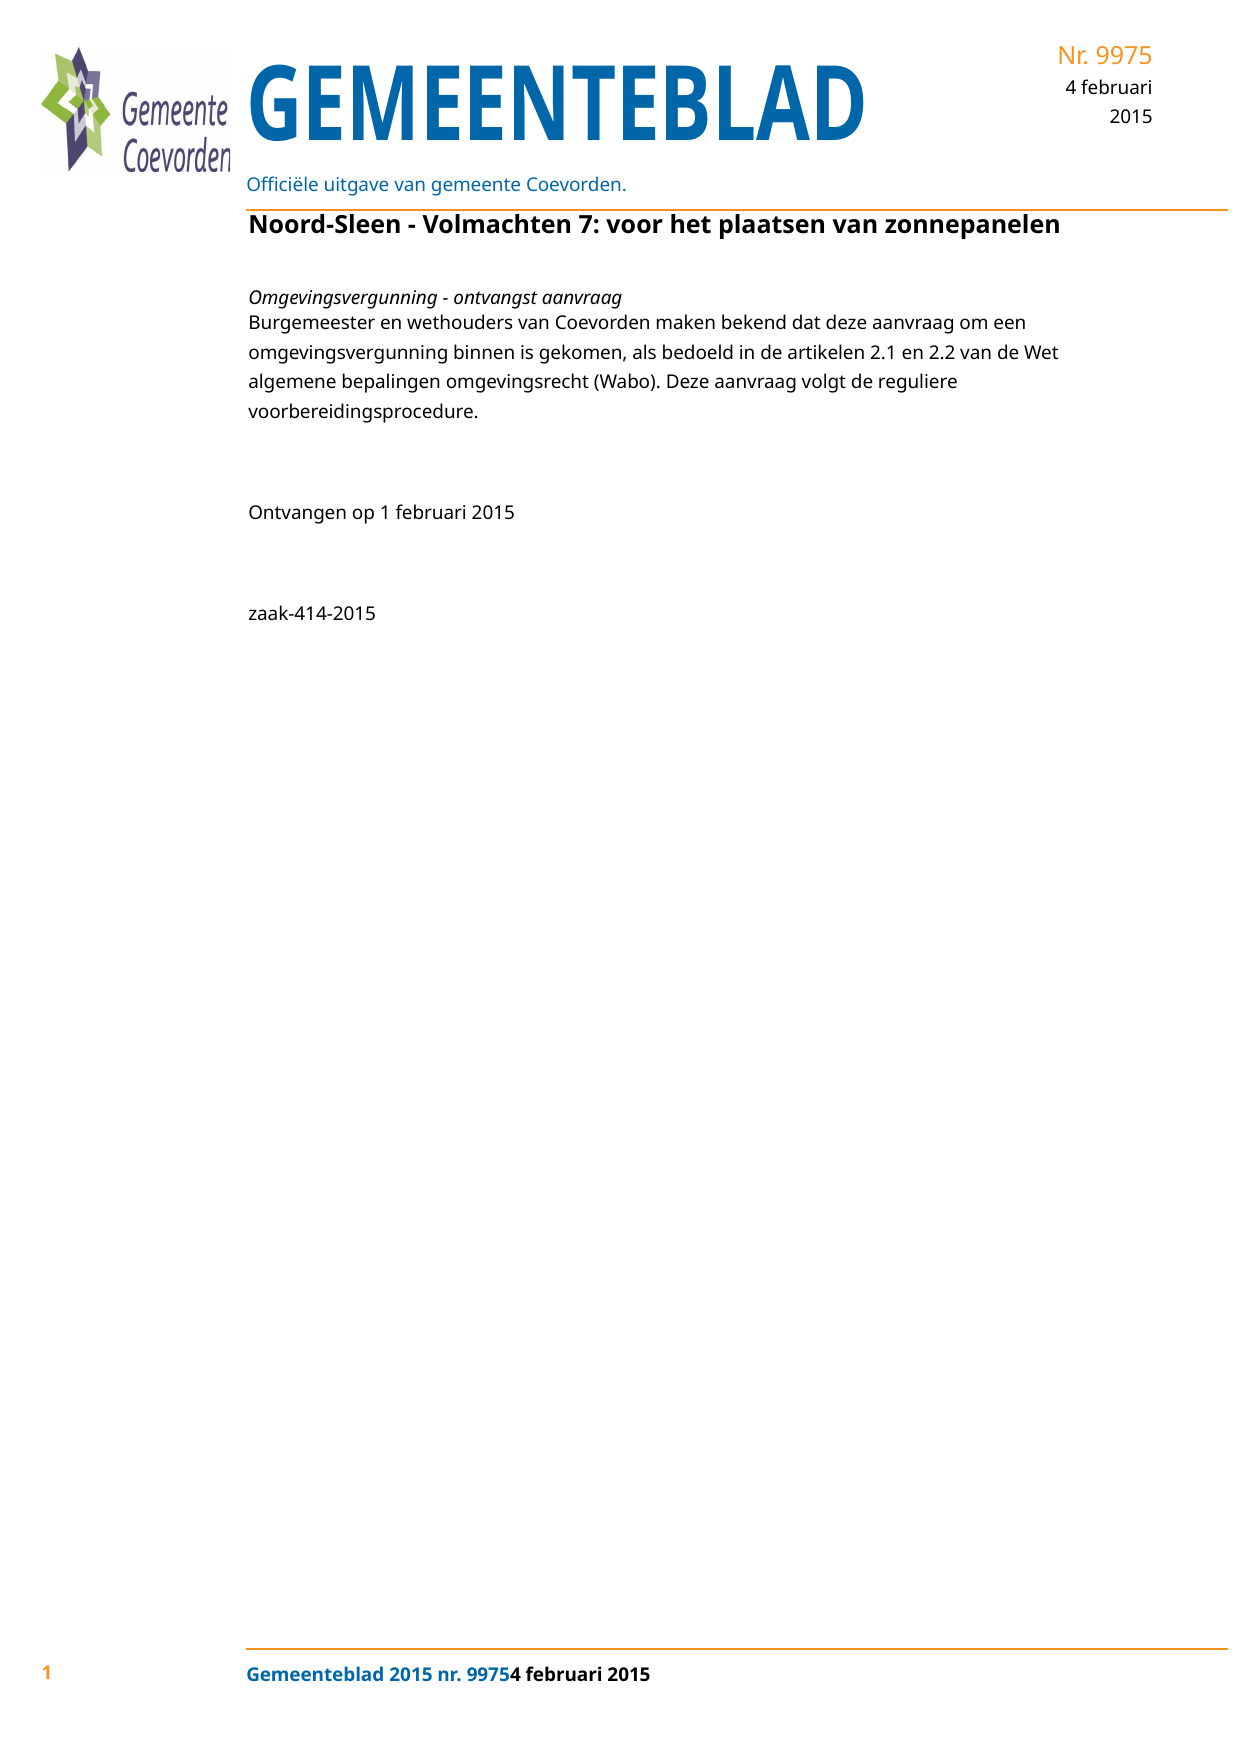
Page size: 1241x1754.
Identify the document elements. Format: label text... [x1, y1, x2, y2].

text Ontvangen op 1 februari 2015 [248, 499, 1152, 525]
text zaak-414-2015 [248, 600, 1152, 626]
text Omgevingsvergunning - ontvangst aanvraag [248, 284, 1152, 309]
picture [41, 47, 231, 172]
text Burgemeester en wethouders van Coevorden maken bekend dat deze aanvraag om een omgevingsvergunning binnen is gekomen, als bedoeld in de artikelen 2.1 en 2.2 van de Wet algemene bepalingen omgevingsrecht (Wabo). Deze aanvraag volgt de reguliere voorbereidingsprocedure. [248, 309, 1152, 424]
text Noord-Sleen - Volmachten 7: voor het plaatsen van zonnepanelen [248, 211, 1152, 241]
